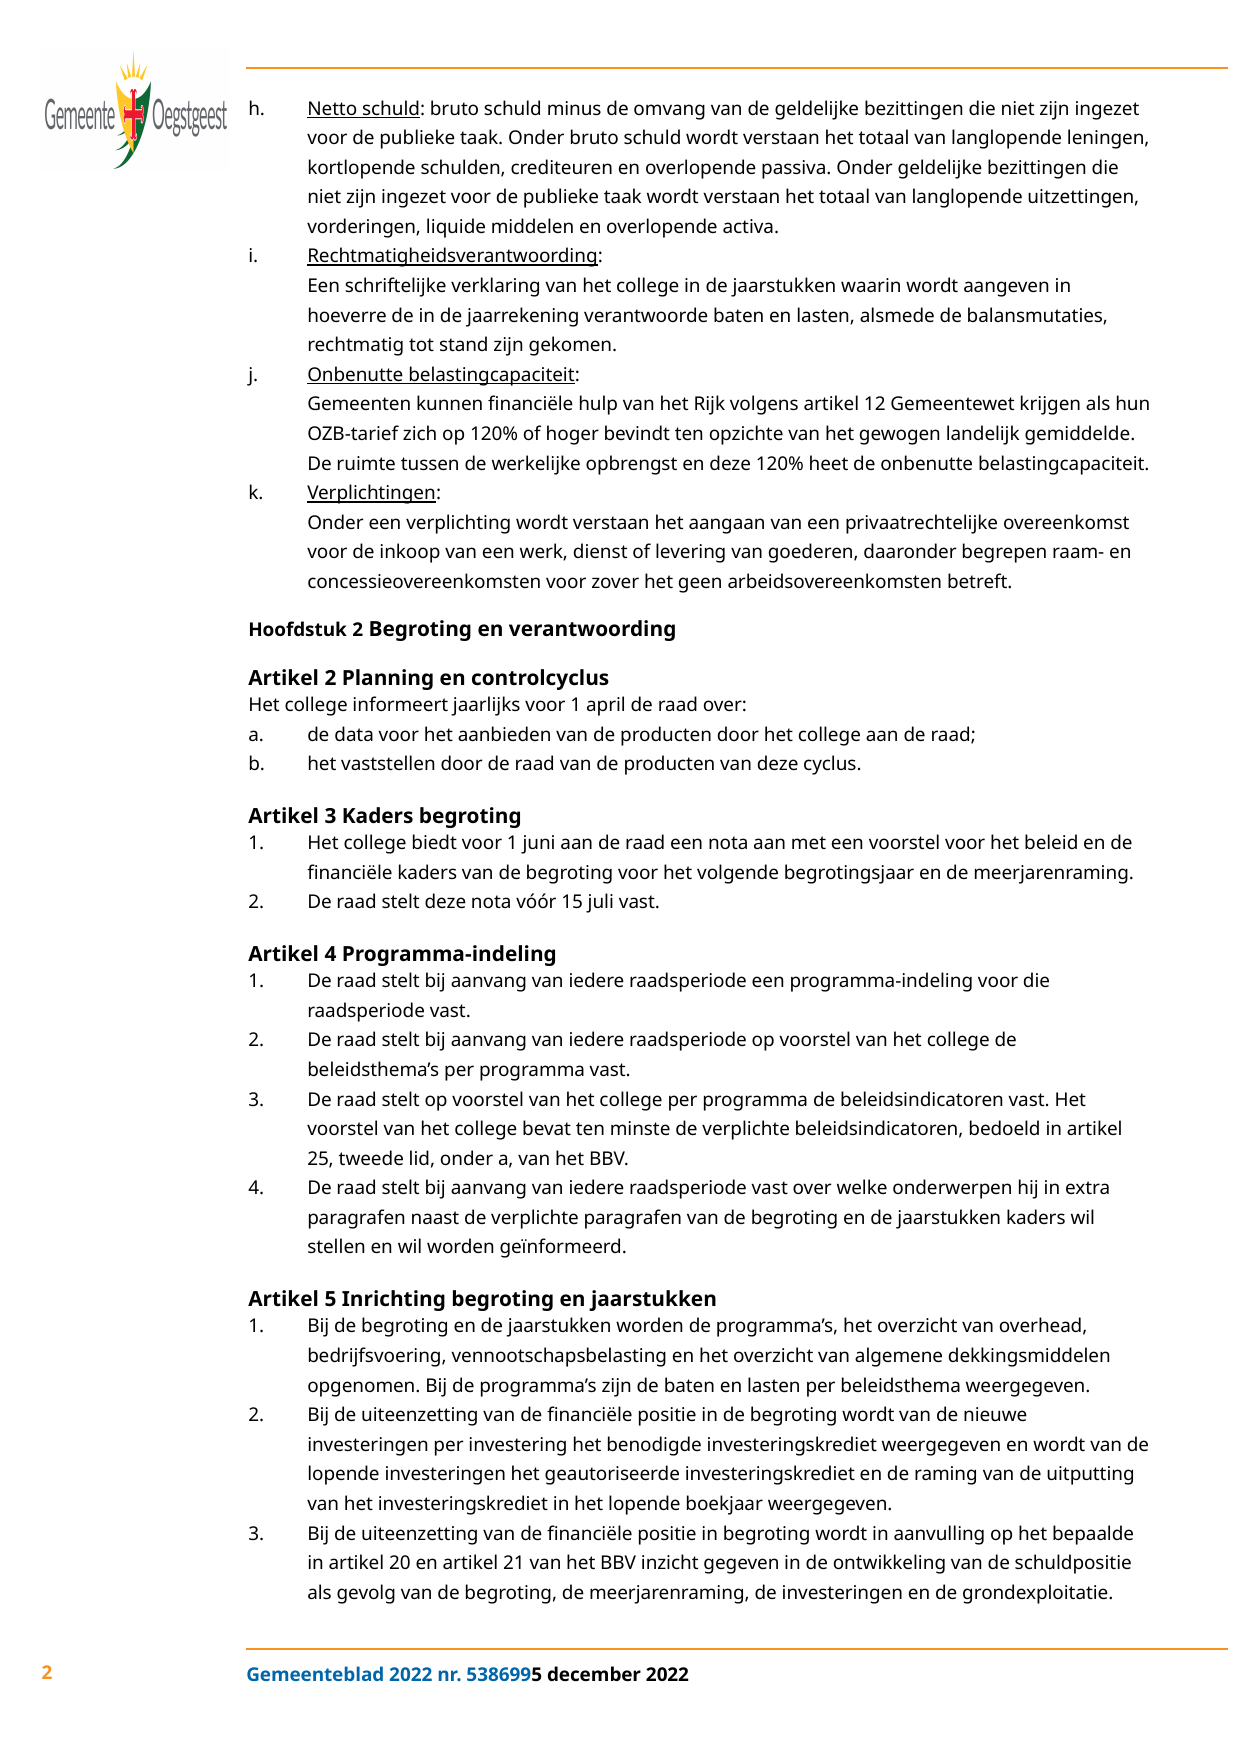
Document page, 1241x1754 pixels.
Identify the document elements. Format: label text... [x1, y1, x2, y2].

list De raad stelt bij aanvang van iedere raadsperiode een programma-indeling voor die raadsperiode vast. [248, 967, 1152, 1023]
text Artikel 3 Kaders begroting [248, 801, 1152, 829]
list Rechtmatigheidsverantwoording: [248, 243, 1152, 268]
list de data voor het aanbieden van de producten door het college aan de raad; [248, 721, 1152, 747]
list Bij de uiteenzetting van de financiële positie in begroting wordt in aanvulling op het bepaalde in artikel 20 en artikel 21 van het BBV inzicht gegeven in de ontwikkeling van de schuldpositie als gevolg van de begroting, de meerjarenraming, de investeringen en de grondexploitatie. [248, 1520, 1152, 1604]
list Het college biedt voor 1 juni aan de raad een nota aan met een voorstel voor het beleid en de financiële kaders van de begroting voor het volgende begrotingsjaar en de meerjarenraming. [248, 829, 1152, 885]
text Artikel 5 Inrichting begroting en jaarstukken [248, 1284, 1152, 1313]
list Onder een verplichting wordt verstaan het aangaan van een privaatrechtelijke overeenkomst voor de inkoop van een werk, dienst of levering van goederen, daaronder begrepen raam- en concessieovereenkomsten voor zover het geen arbeidsovereenkomsten betreft. [248, 509, 1152, 594]
list Onbenutte belastingcapaciteit: [248, 361, 1152, 387]
list Een schriftelijke verklaring van het college in de jaarstukken waarin wordt aangeven in hoeverre de in de jaarrekening verantwoorde baten en lasten, alsmede de balansmutaties, rechtmatig tot stand zijn gekomen. [248, 272, 1152, 357]
list Bij de begroting en de jaarstukken worden de programma’s, het overzicht van overhead, bedrijfsvoering, vennootschapsbelasting en het overzicht van algemene dekkingsmiddelen opgenomen. Bij de programma’s zijn de baten en lasten per beleidsthema weergegeven. [248, 1313, 1152, 1397]
list Bij de uiteenzetting van de financiële positie in de begroting wordt van de nieuwe investeringen per investering het benodigde investeringskrediet weergegeven en wordt van de lopende investeringen het geautoriseerde investeringskrediet en de raming van de uitputting van het investeringskrediet in het lopende boekjaar weergegeven. [248, 1401, 1152, 1516]
list Gemeenten kunnen financiële hulp van het Rijk volgens artikel 12 Gemeentewet krijgen als hun OZB-tarief zich op 120% of hoger bevindt ten opzichte van het gewogen landelijk gemiddelde. De ruimte tussen de werkelijke opbrengst en deze 120% heet de onbenutte belastingcapaciteit. [248, 391, 1152, 476]
text Artikel 4 Programma-indeling [248, 939, 1152, 967]
list Verplichtingen: [248, 479, 1152, 505]
list De raad stelt bij aanvang van iedere raadsperiode op voorstel van het college de beleidsthema’s per programma vast. [248, 1027, 1152, 1082]
picture [41, 47, 231, 172]
list het vaststellen door de raad van de producten van deze cyclus. [248, 751, 1152, 776]
list De raad stelt bij aanvang van iedere raadsperiode vast over welke onderwerpen hij in extra paragrafen naast de verplichte paragrafen van de begroting en de jaarstukken kaders wil stellen en wil worden geïnformeerd. [248, 1174, 1152, 1259]
text Artikel 2 Planning en controlcyclus [248, 663, 1152, 691]
text Hoofdstuk 2 Begroting en verantwoording [248, 614, 1152, 642]
list De raad stelt deze nota vóór 15 juli vast. [248, 889, 1152, 914]
text Het college informeert jaarlijks voor 1 april de raad over: [248, 691, 1152, 717]
list De raad stelt op voorstel van het college per programma de beleidsindicatoren vast. Het voorstel van het college bevat ten minste de verplichte beleidsindicatoren, bedoeld in artikel 25, tweede lid, onder a, van het BBV. [248, 1086, 1152, 1171]
list Netto schuld: bruto schuld minus de omvang van de geldelijke bezittingen die niet zijn ingezet voor de publieke taak. Onder bruto schuld wordt verstaan het totaal van langlopende leningen, kortlopende schulden, crediteuren en overlopende passiva. Onder geldelijke bezittingen die niet zijn ingezet voor de publieke taak wordt verstaan het totaal van langlopende uitzettingen, vorderingen, liquide middelen en overlopende activa. [248, 95, 1152, 239]
